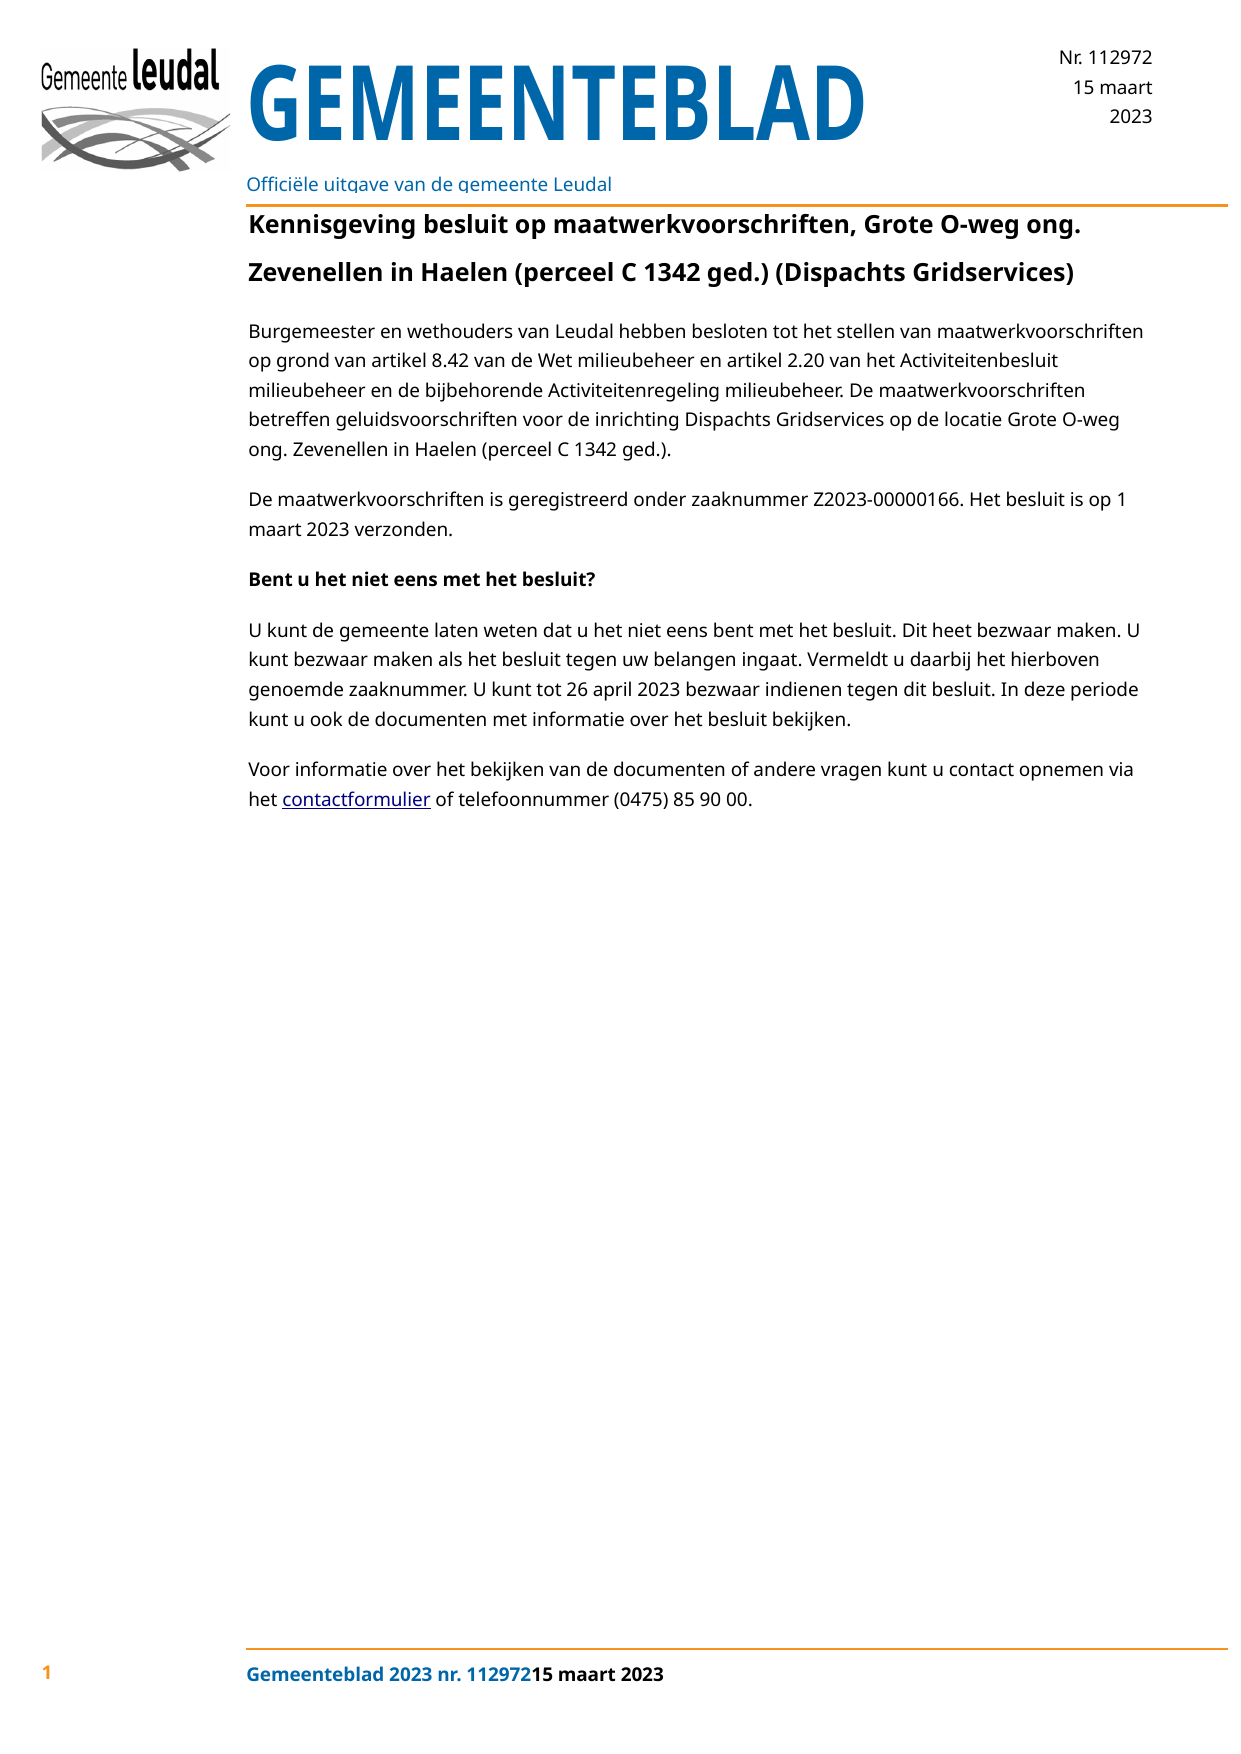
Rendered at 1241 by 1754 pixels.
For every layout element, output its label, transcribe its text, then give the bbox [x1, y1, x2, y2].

text Kennisgeving besluit op maatwerkvoorschriften, Grote O-weg ong. Zevenellen in Haelen (perceel C 1342 ged.) (Dispachts Gridservices) [248, 207, 1152, 288]
text Burgemeester en wethouders van Leudal hebben besloten tot het stellen van maatwerkvoorschriften op grond van artikel 8.42 van de Wet milieubeheer en artikel 2.20 van het Activiteitenbesluit milieubeheer en de bijbehorende Activiteitenregeling milieubeheer. De maatwerkvoorschriften betreffen geluidsvoorschriften voor de inrichting Dispachts Gridservices op de locatie Grote O-weg ong. Zevenellen in Haelen (perceel C 1342 ged.). [248, 318, 1152, 462]
text Bent u het niet eens met het besluit? [248, 567, 1152, 592]
picture [41, 47, 231, 172]
text U kunt de gemeente laten weten dat u het niet eens bent met het besluit. Dit heet bezwaar maken. U kunt bezwaar maken als het besluit tegen uw belangen ingaat. Vermeldt u daarbij het hierboven genoemde zaaknummer. U kunt tot 26 april 2023 bezwaar indienen tegen dit besluit. In deze periode kunt u ook de documenten met informatie over het besluit bekijken. [248, 617, 1152, 732]
text De maatwerkvoorschriften is geregistreerd onder zaaknummer Z2023-00000166. Het besluit is op 1 maart 2023 verzonden. [248, 487, 1152, 542]
text Voor informatie over het bekijken van de documenten of andere vragen kunt u contact opnemen via het contactformulier of telefoonnummer (0475) 85 90 00. [248, 756, 1152, 812]
